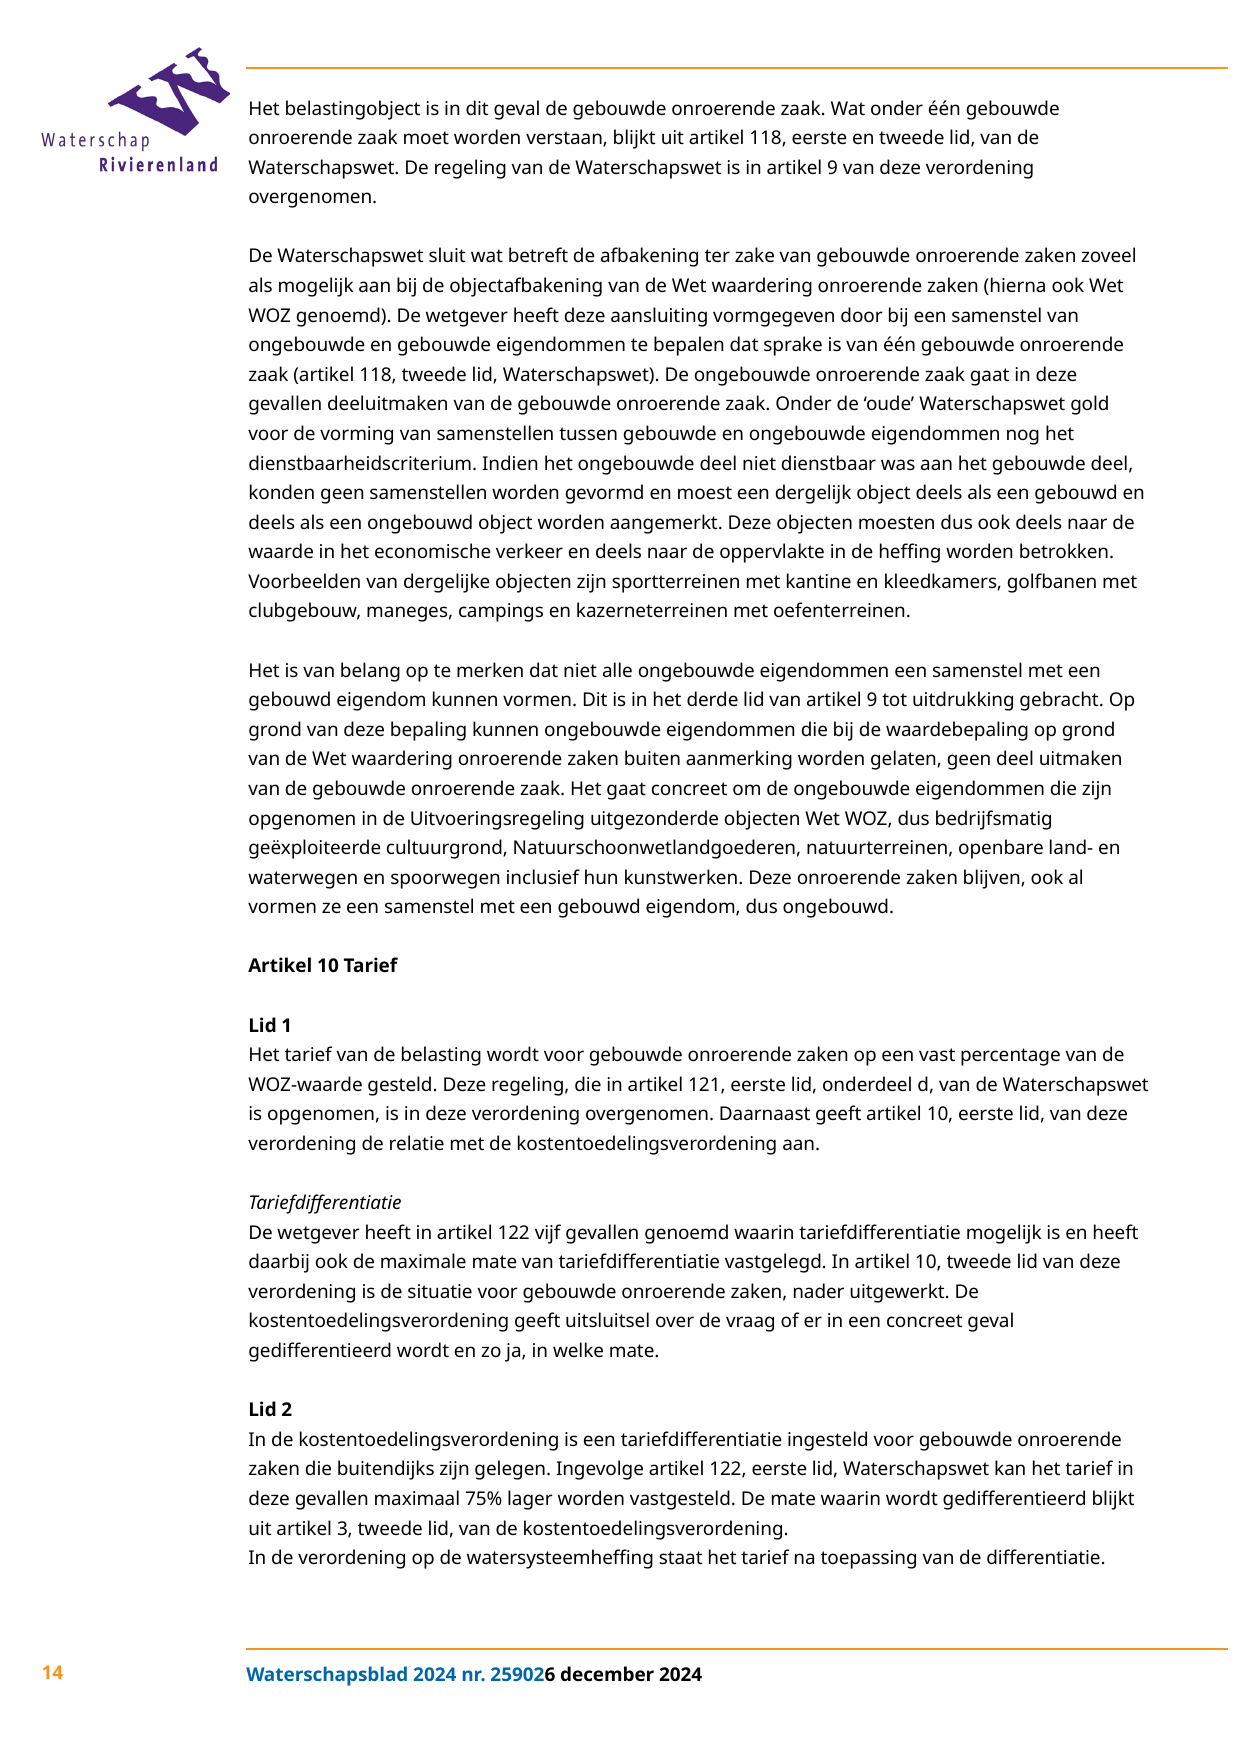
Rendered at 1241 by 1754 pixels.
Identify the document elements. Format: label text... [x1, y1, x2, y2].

text Het is van belang op te merken dat niet alle ongebouwde eigendommen een samenstel met een gebouwd eigendom kunnen vormen. Dit is in het derde lid van artikel 9 tot uitdrukking gebracht. Op grond van deze bepaling kunnen ongebouwde eigendommen die bij de waardebepaling op grond van de Wet waardering onroerende zaken buiten aanmerking worden gelaten, geen deel uitmaken van de gebouwde onroerende zaak. Het gaat concreet om de ongebouwde eigendommen die zijn opgenomen in de Uitvoeringsregeling uitgezonderde objecten Wet WOZ, dus bedrijfsmatig geëxploiteerde cultuurgrond, Natuurschoonwetlandgoederen, natuurterreinen, openbare land- en waterwegen en spoorwegen inclusief hun kunstwerken. Deze onroerende zaken blijven, ook al vormen ze een samenstel met een gebouwd eigendom, dus ongebouwd. [248, 657, 1152, 919]
text De Waterschapswet sluit wat betreft de afbakening ter zake van gebouwde onroerende zaken zoveel als mogelijk aan bij de objectafbakening van de Wet waardering onroerende zaken (hierna ook Wet WOZ genoemd). De wetgever heeft deze aansluiting vormgegeven door bij een samenstel van ongebouwde en gebouwde eigendommen te bepalen dat sprake is van één gebouwde onroerende zaak (artikel 118, tweede lid, Waterschapswet). De ongebouwde onroerende zaak gaat in deze gevallen deeluitmaken van de gebouwde onroerende zaak. Onder de ‘oude’ Waterschapswet gold voor de vorming van samenstellen tussen gebouwde en ongebouwde eigendommen nog het dienstbaarheidscriterium. Indien het ongebouwde deel niet dienstbaar was aan het gebouwde deel, konden geen samenstellen worden gevormd en moest een dergelijk object deels als een gebouwd en deels als een ongebouwd object worden aangemerkt. Deze objecten moesten dus ook deels naar de waarde in het economische verkeer en deels naar de oppervlakte in de heffing worden betrokken. Voorbeelden van dergelijke objecten zijn sportterreinen met kantine en kleedkamers, golfbanen met clubgebouw, maneges, campings en kazerneterreinen met oefenterreinen. [248, 243, 1152, 623]
text Tariefdifferentiatie [248, 1189, 1152, 1215]
text Artikel 10 Tarief [248, 953, 1152, 978]
text Lid 1 [248, 1012, 1152, 1038]
text De wetgever heeft in artikel 122 vijf gevallen genoemd waarin tariefdifferentiatie mogelijk is en heeft daarbij ook de maximale mate van tariefdifferentiatie vastgelegd. In artikel 10, tweede lid van deze verordening is de situatie voor gebouwde onroerende zaken, nader uitgewerkt. De kostentoedelingsverordening geeft uitsluitsel over de vraag of er in een concreet geval gedifferentieerd wordt en zo ja, in welke mate. [248, 1219, 1152, 1363]
text Het belastingobject is in dit geval de gebouwde onroerende zaak. Wat onder één gebouwde onroerende zaak moet worden verstaan, blijkt uit artikel 118, eerste en tweede lid, van de Waterschapswet. De regeling van de Waterschapswet is in artikel 9 van deze verordening overgenomen. [248, 95, 1152, 209]
text Lid 2 [248, 1396, 1152, 1422]
picture [41, 47, 231, 172]
text Het tarief van de belasting wordt voor gebouwde onroerende zaken op een vast percentage van de WOZ-waarde gesteld. Deze regeling, die in artikel 121, eerste lid, onderdeel d, van de Waterschapswet is opgenomen, is in deze verordening overgenomen. Daarnaast geeft artikel 10, eerste lid, van deze verordening de relatie met de kostentoedelingsverordening aan. [248, 1041, 1152, 1156]
text In de verordening op de watersysteemheffing staat het tarief na toepassing van de differentiatie. [248, 1544, 1152, 1570]
text In de kostentoedelingsverordening is een tariefdifferentiatie ingesteld voor gebouwde onroerende zaken die buitendijks zijn gelegen. Ingevolge artikel 122, eerste lid, Waterschapswet kan het tarief in deze gevallen maximaal 75% lager worden vastgesteld. De mate waarin wordt gedifferentieerd blijkt uit artikel 3, tweede lid, van de kostentoedelingsverordening. [248, 1426, 1152, 1541]
